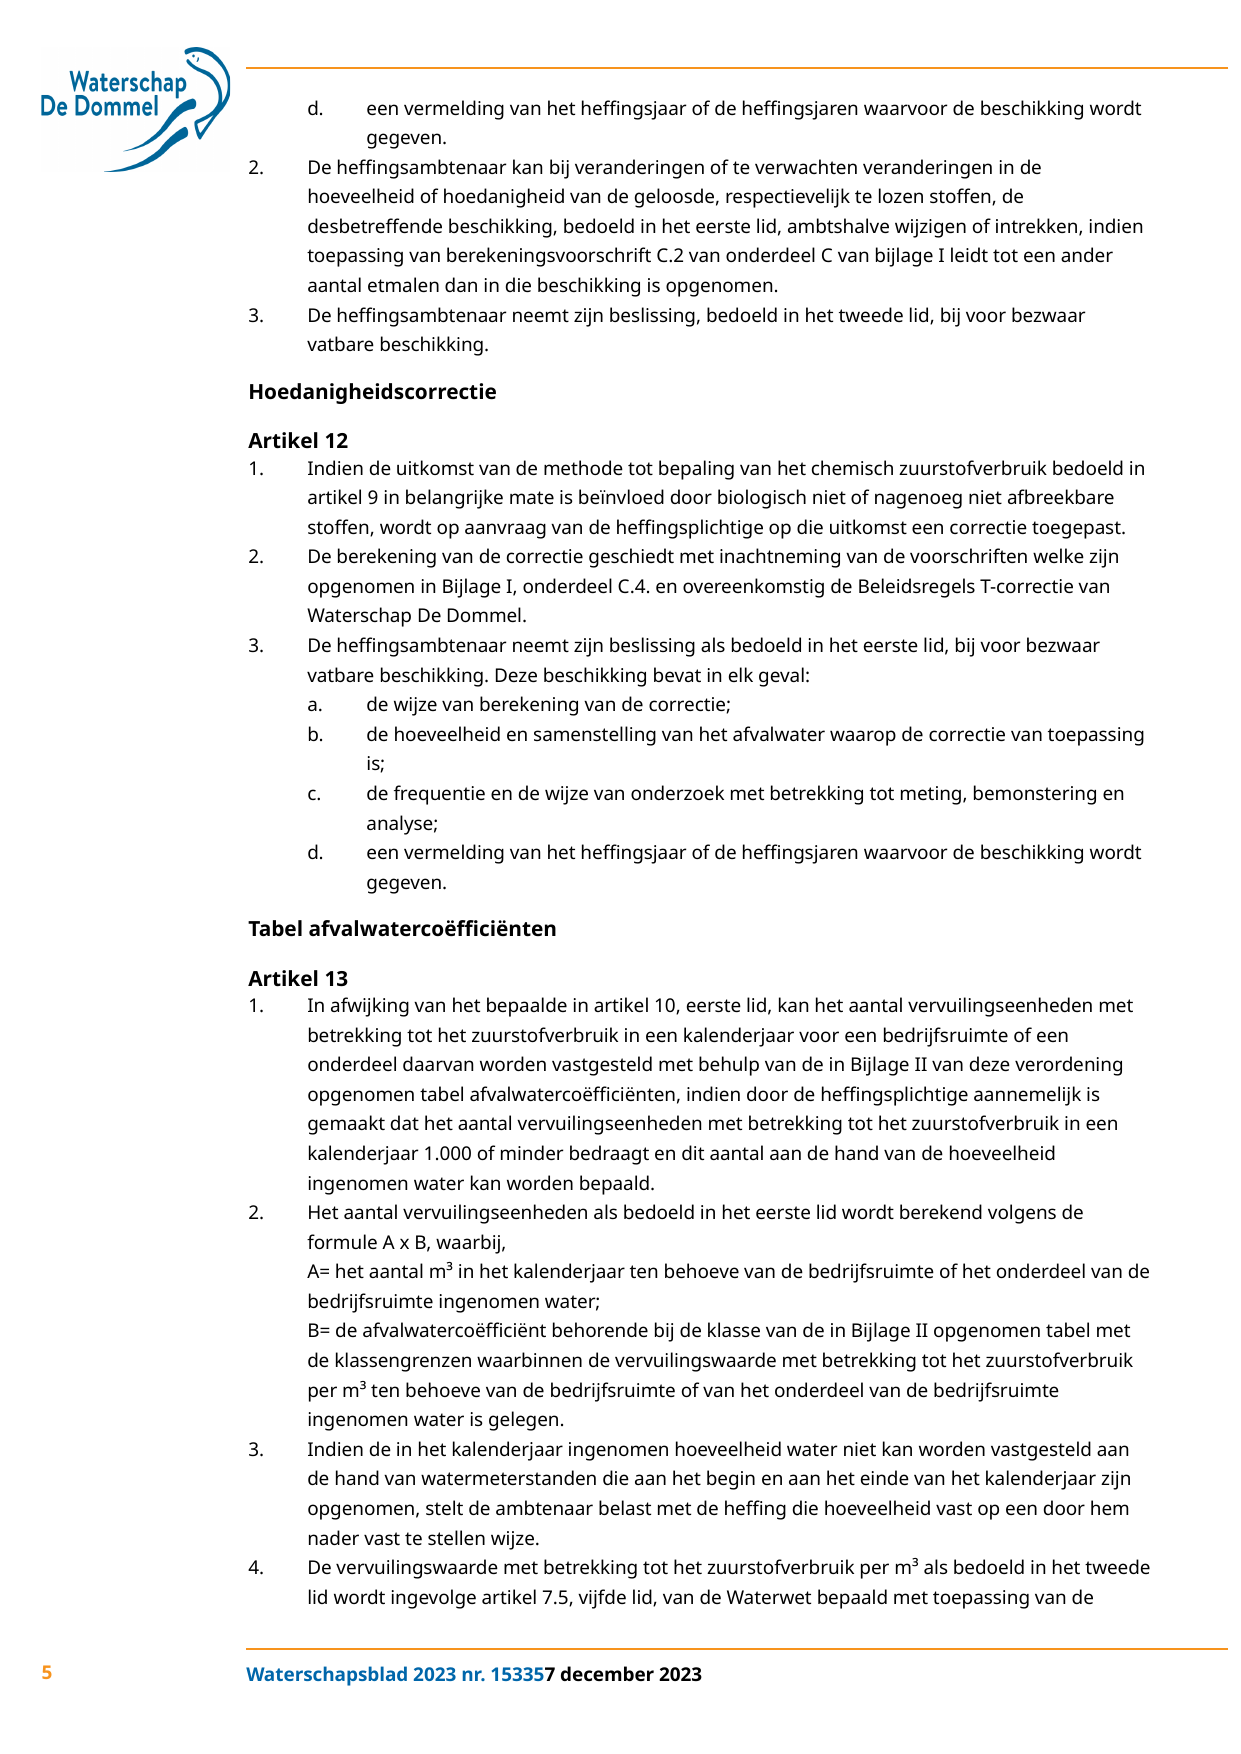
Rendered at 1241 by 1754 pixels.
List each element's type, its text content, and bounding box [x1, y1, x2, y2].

picture [204, 47, 231, 76]
list Indien de uitkomst van de methode tot bepaling van het chemisch zuurstofverbruik bedoeld in artikel 9 in belangrijke mate is beïnvloed door biologisch niet of nagenoeg niet afbreekbare stoffen, wordt op aanvraag van de heffingsplichtige op die uitkomst een correctie toegepast. [248, 455, 1152, 540]
list Indien de in het kalenderjaar ingenomen hoeveelheid water niet kan worden vastgesteld aan de hand van watermeterstanden die aan het begin en aan het einde van het kalenderjaar zijn opgenomen, stelt de ambtenaar belast met de heffing die hoeveelheid vast op een door hem nader vast te stellen wijze. [248, 1436, 1152, 1551]
text Artikel 12 [248, 426, 1152, 455]
list Het aantal vervuilingseenheden als bedoeld in het eerste lid wordt berekend volgens de formule A x B, waarbij, [248, 1199, 1152, 1255]
list De heffingsambtenaar neemt zijn beslissing als bedoeld in het eerste lid, bij voor bezwaar vatbare beschikking. Deze beschikking bevat in elk geval: [248, 632, 1152, 688]
list De heffingsambtenaar kan bij veranderingen of te verwachten veranderingen in de hoeveelheid of hoedanigheid van de geloosde, respectievelijk te lozen stoffen, de desbetreffende beschikking, bedoeld in het eerste lid, ambtshalve wijzigen of intrekken, indien toepassing van berekeningsvoorschrift C.2 van onderdeel C van bijlage I leidt tot een ander aantal etmalen dan in die beschikking is opgenomen. [248, 154, 1152, 298]
text Hoedanigheidscorrectie [248, 377, 1152, 406]
list de wijze van berekening van de correctie; [307, 691, 1152, 717]
list In afwijking van het bepaalde in artikel 10, eerste lid, kan het aantal vervuilingseenheden met betrekking tot het zuurstofverbruik in een kalenderjaar voor een bedrijfsruimte of een onderdeel daarvan worden vastgesteld met behulp van de in Bijlage II van deze verordening opgenomen tabel afvalwatercoëfficiënten, indien door de heffingsplichtige aannemelijk is gemaakt dat het aantal vervuilingseenheden met betrekking tot het zuurstofverbruik in een kalenderjaar 1.000 of minder bedraagt en dit aantal aan de hand van de hoeveelheid ingenomen water kan worden bepaald. [248, 992, 1152, 1196]
picture [41, 47, 231, 172]
list B= de afvalwatercoëfficiënt behorende bij de klasse van de in Bijlage II opgenomen tabel met de klassengrenzen waarbinnen de vervuilingswaarde met betrekking tot het zuurstofverbruik per m³ ten behoeve van de bedrijfsruimte of van het onderdeel van de bedrijfsruimte ingenomen water is gelegen. [248, 1318, 1152, 1432]
picture [198, 118, 210, 131]
list A= het aantal m³ in het kalenderjaar ten behoeve van de bedrijfsruimte of het onderdeel van de bedrijfsruimte ingenomen water; [248, 1258, 1152, 1314]
list de frequentie en de wijze van onderzoek met betrekking tot meting, bemonstering en analyse; [307, 780, 1152, 836]
text Artikel 13 [248, 964, 1152, 992]
list De vervuilingswaarde met betrekking tot het zuurstofverbruik per m³ als bedoeld in het tweede lid wordt ingevolge artikel 7.5, vijfde lid, van de Waterwet bepaald met toepassing van de [248, 1554, 1152, 1610]
list een vermelding van het heffingsjaar of de heffingsjaren waarvoor de beschikking wordt gegeven. [307, 839, 1152, 895]
list De berekening van de correctie geschiedt met inachtneming van de voorschriften welke zijn opgenomen in Bijlage I, onderdeel C.4. en overeenkomstig de Beleidsregels T-correctie van Waterschap De Dommel. [248, 543, 1152, 628]
text Tabel afvalwatercoëfficiënten [248, 914, 1152, 943]
picture [45, 99, 51, 111]
list een vermelding van het heffingsjaar of de heffingsjaren waarvoor de beschikking wordt gegeven. [307, 95, 1152, 150]
list De heffingsambtenaar neemt zijn beslissing, bedoeld in het tweede lid, bij voor bezwaar vatbare beschikking. [248, 302, 1152, 357]
list de hoeveelheid en samenstelling van het afvalwater waarop de correctie van toepassing is; [307, 721, 1152, 776]
